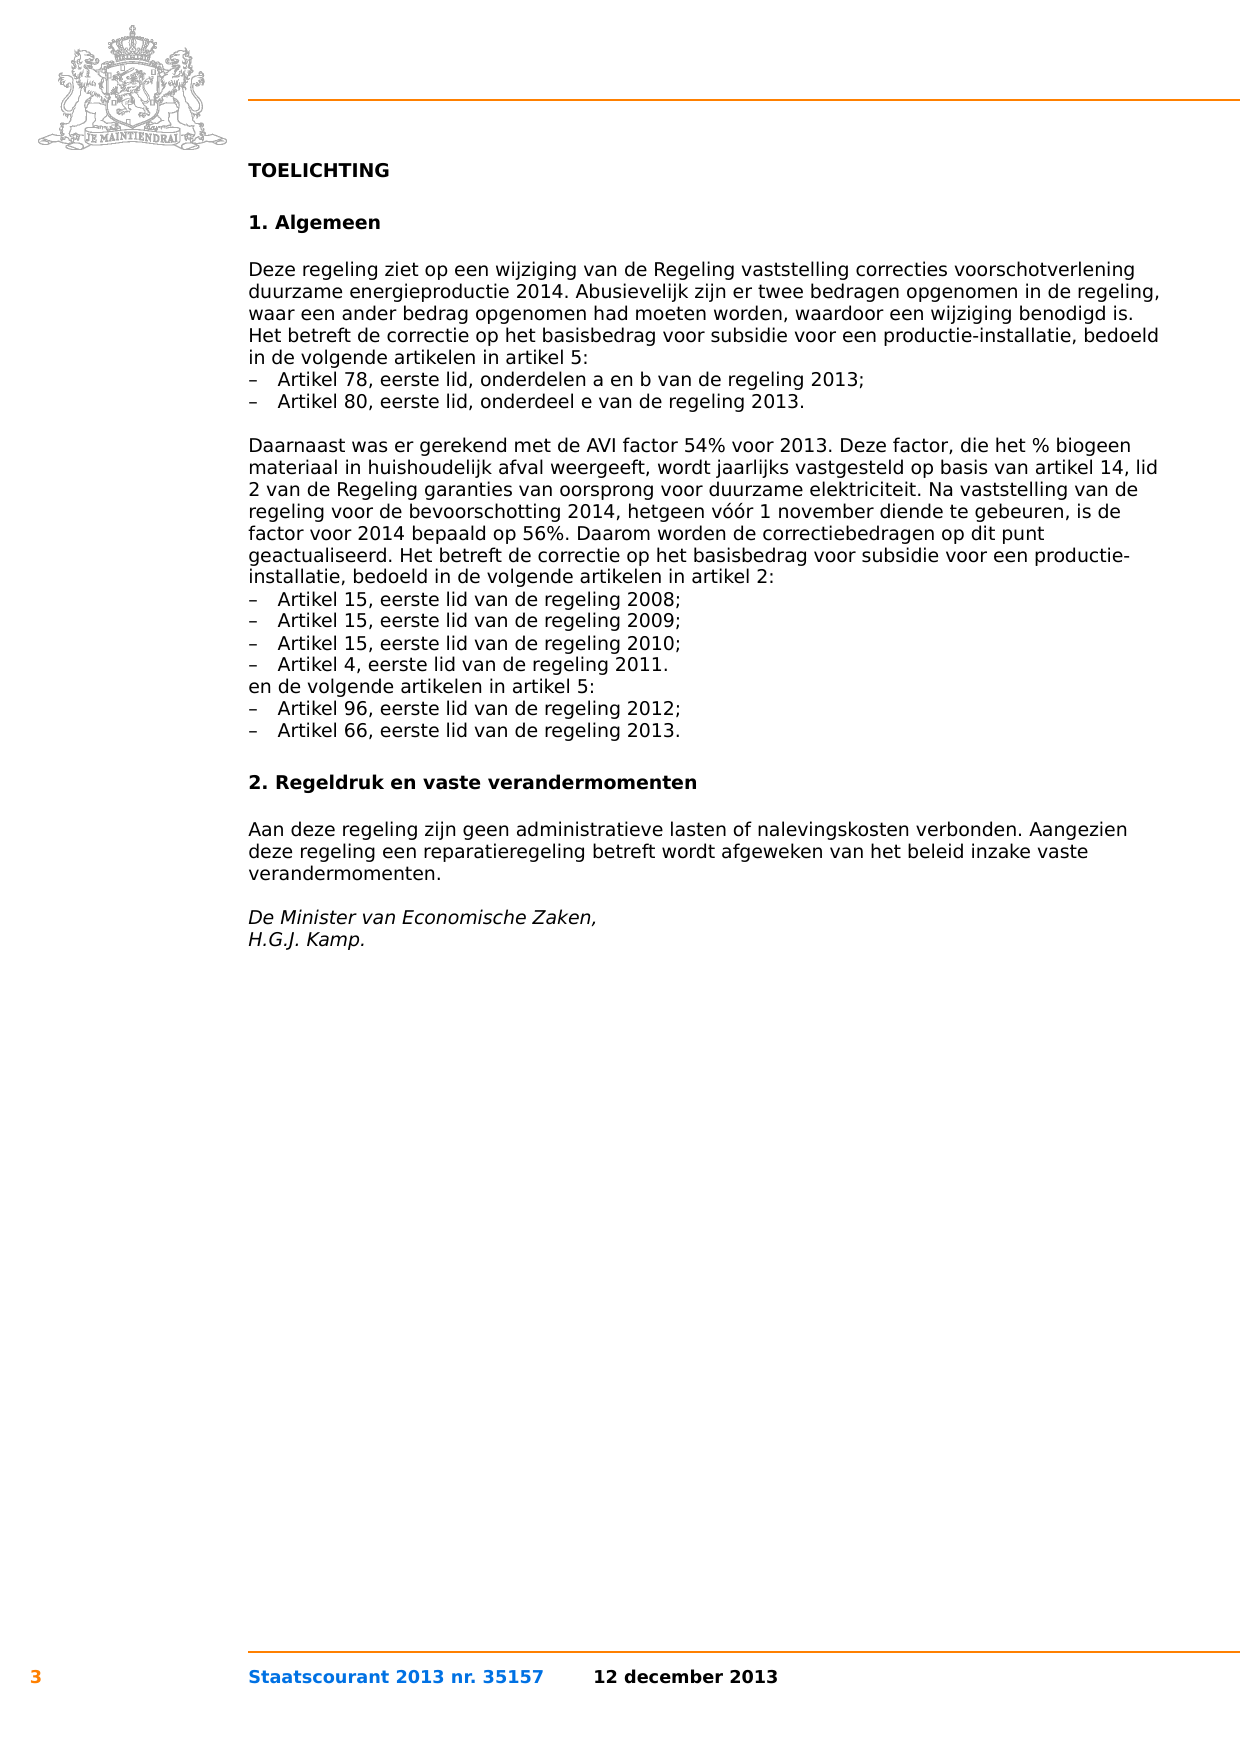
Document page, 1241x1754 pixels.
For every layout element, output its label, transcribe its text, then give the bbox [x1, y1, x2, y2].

subtitle TOELICHTING [248, 160, 1163, 182]
picture [38, 25, 227, 150]
text De Minister van Economische Zaken, H.G.J. Kamp. [248, 907, 1163, 951]
text Aan deze regeling zijn geen administratieve lasten of nalevingskosten verbonden. Aangezien deze regeling een reparatieregeling betreft wordt afgeweken van het beleid inzake vaste verandermomenten. [248, 819, 1163, 885]
text – Artikel 4, eerste lid van de regeling 2011. [248, 654, 1163, 676]
text Deze regeling ziet op een wijziging van de Regeling vaststelling correcties voorschotverlening duurzame energieproductie 2014. Abusievelijk zijn er twee bedragen opgenomen in de regeling, waar een ander bedrag opgenomen had moeten worden, waardoor een wijziging benodigd is. Het betreft de correctie op het basisbedrag voor subsidie voor een productie-installatie, bedoeld in de volgende artikelen in artikel 5: [248, 259, 1163, 369]
text – Artikel 15, eerste lid van de regeling 2010; [248, 632, 1163, 654]
text – Artikel 15, eerste lid van de regeling 2009; [248, 610, 1163, 632]
subtitle 1. Algemeen [248, 212, 1163, 234]
subtitle 2. Regeldruk en vaste verandermomenten [248, 772, 1163, 794]
text Daarnaast was er gerekend met de AVI factor 54% voor 2013. Deze factor, die het % biogeen materiaal in huishoudelijk afval weergeeft, wordt jaarlijks vastgesteld op basis van artikel 14, lid 2 van de Regeling garanties van oorsprong voor duurzame elektriciteit. Na vaststelling van de regeling voor de bevoorschotting 2014, hetgeen vóór 1 november diende te gebeuren, is de factor voor 2014 bepaald op 56%. Daarom worden de correctiebedragen op dit punt geactualiseerd. Het betreft de correctie op het basisbedrag voor subsidie voor een productie-installatie, bedoeld in de volgende artikelen in artikel 2: [248, 434, 1163, 588]
text – Artikel 80, eerste lid, onderdeel e van de regeling 2013. [248, 391, 1163, 413]
text – Artikel 78, eerste lid, onderdelen a en b van de regeling 2013; [248, 369, 1163, 391]
text en de volgende artikelen in artikel 5: [248, 676, 1163, 698]
text – Artikel 66, eerste lid van de regeling 2013. [248, 720, 1163, 742]
text – Artikel 15, eerste lid van de regeling 2008; [248, 588, 1163, 610]
text – Artikel 96, eerste lid van de regeling 2012; [248, 698, 1163, 720]
